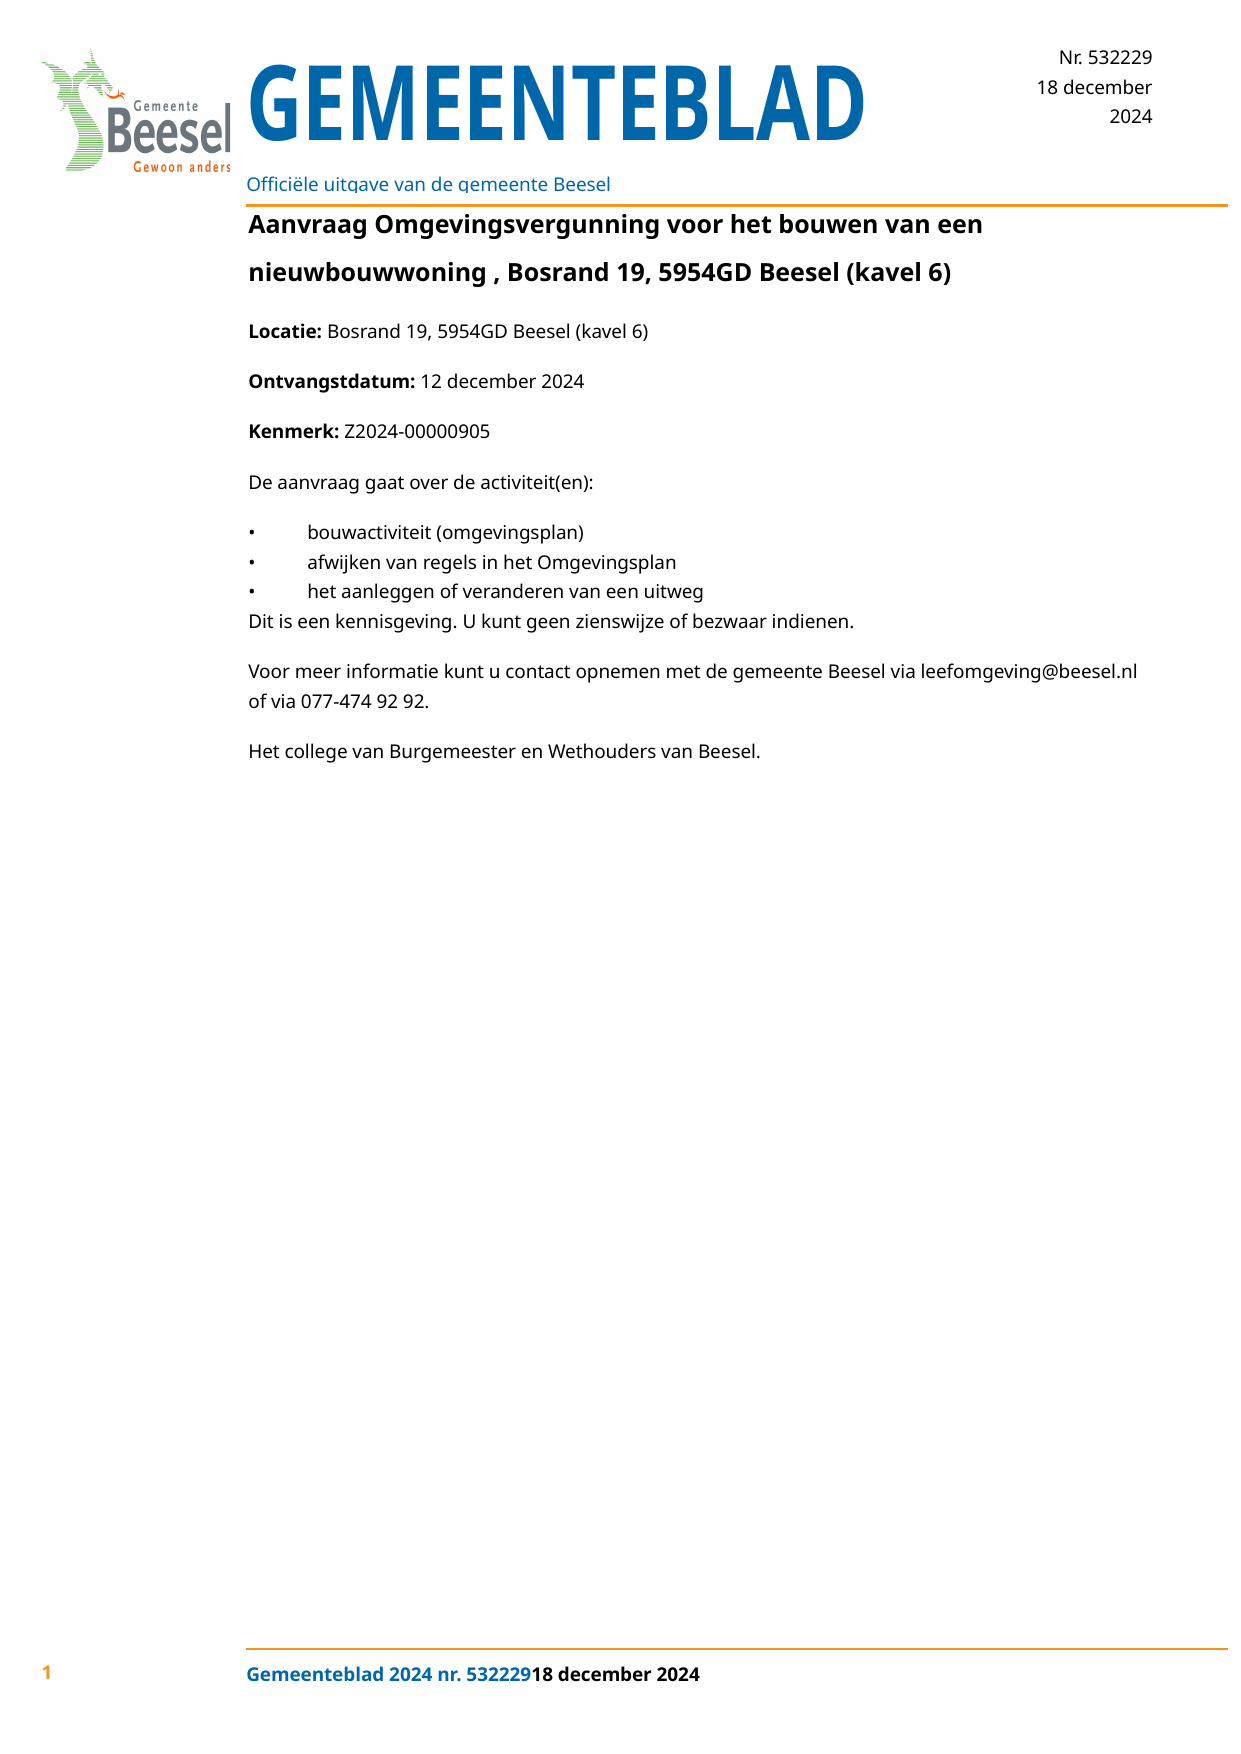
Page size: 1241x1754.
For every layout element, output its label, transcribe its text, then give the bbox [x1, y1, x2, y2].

text De aanvraag gaat over de activiteit(en): [248, 469, 1152, 495]
text Aanvraag Omgevingsvergunning voor het bouwen van een nieuwbouwwoning , Bosrand 19, 5954GD Beesel (kavel 6) [248, 207, 1152, 288]
text Kenmerk: Z2024-00000905 [248, 419, 1152, 444]
list afwijken van regels in het Omgevingsplan [248, 549, 1152, 575]
text Voor meer informatie kunt u contact opnemen met de gemeente Beesel via leefomgeving@beesel.nl of via 077-474 92 92. [248, 659, 1152, 714]
list bouwactiviteit (omgevingsplan) [248, 519, 1152, 545]
list het aanleggen of veranderen van een uitweg [248, 579, 1152, 604]
text Het college van Burgemeester en Wethouders van Beesel. [248, 739, 1152, 764]
text Ontvangstdatum: 12 december 2024 [248, 368, 1152, 394]
text Dit is een kennisgeving. U kunt geen zienswijze of bezwaar indienen. [248, 608, 1152, 634]
text Locatie: Bosrand 19, 5954GD Beesel (kavel 6) [248, 318, 1152, 344]
picture [41, 47, 231, 172]
